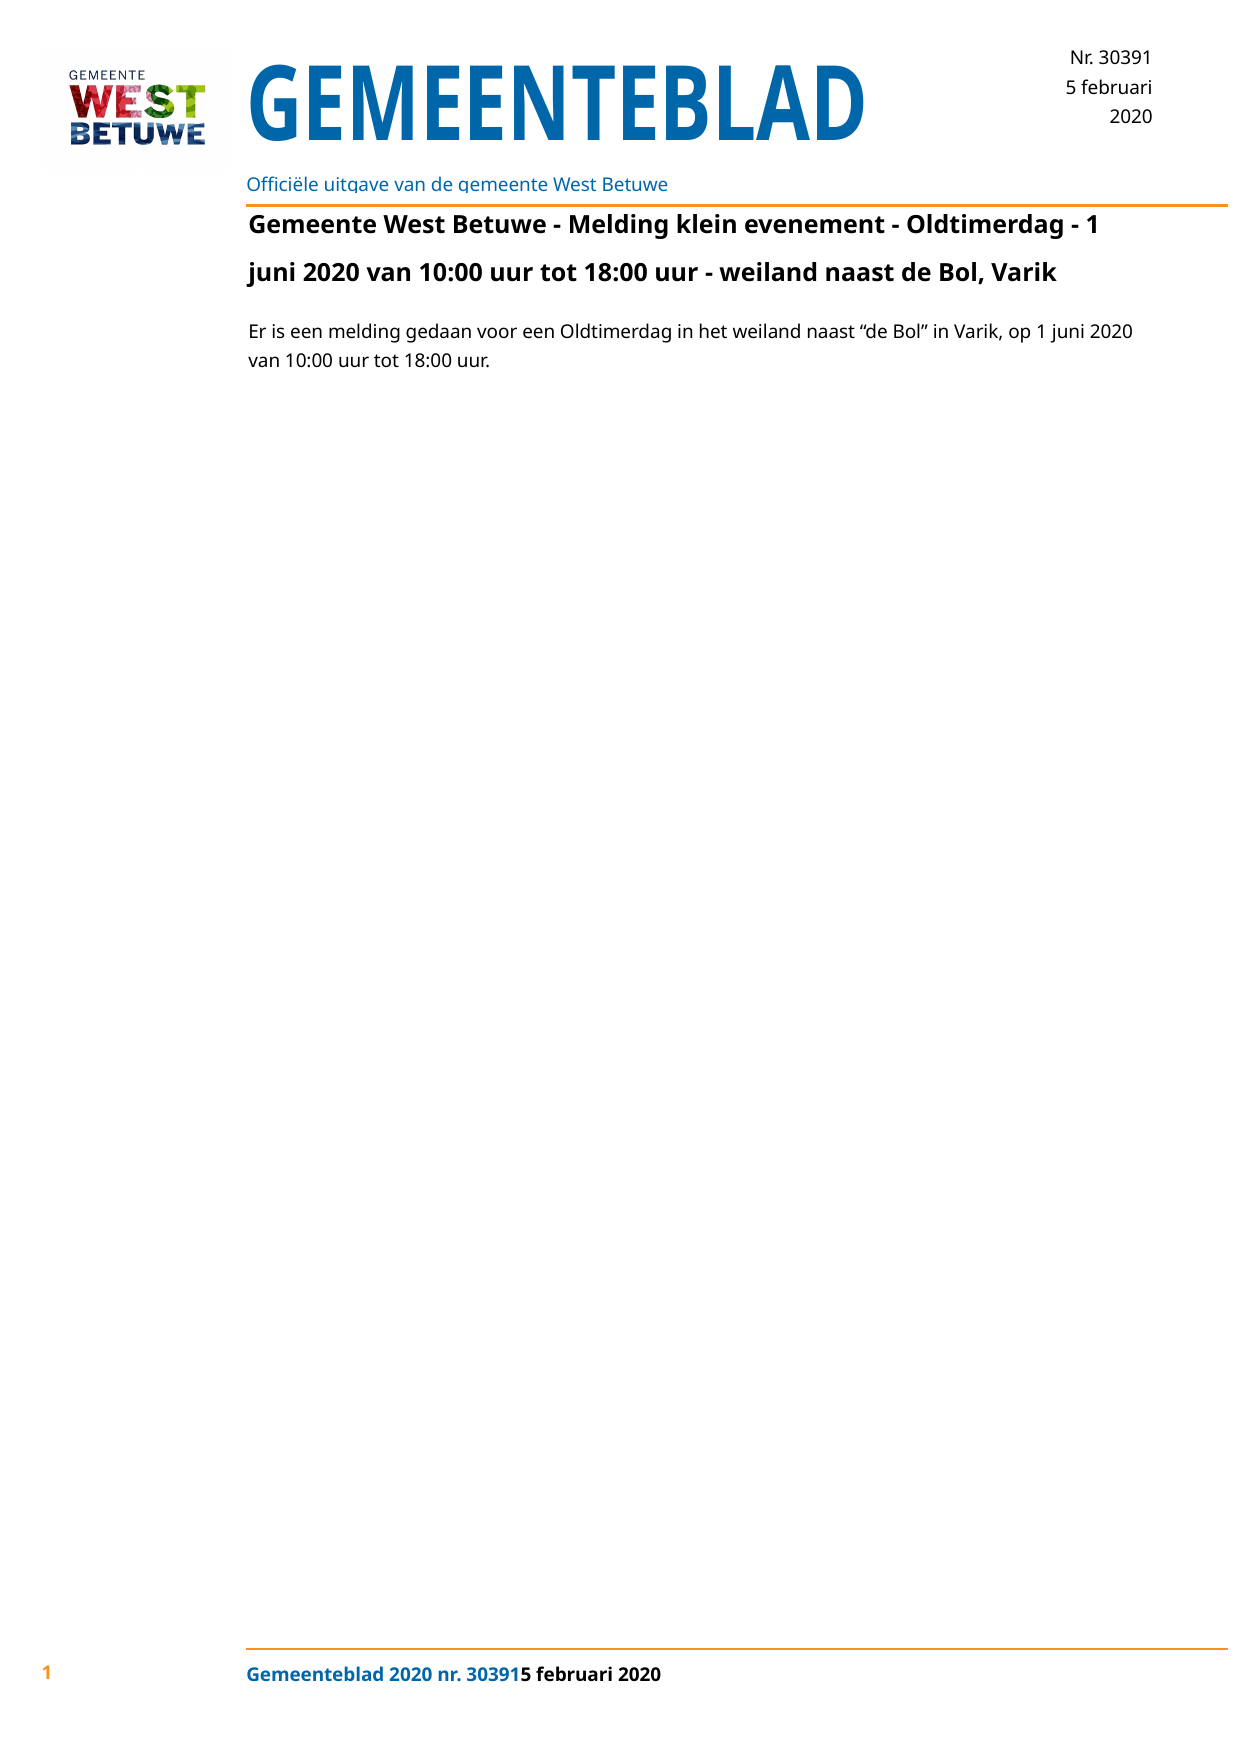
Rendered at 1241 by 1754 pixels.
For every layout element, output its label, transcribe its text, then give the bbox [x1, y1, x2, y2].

text Gemeente West Betuwe - Melding klein evenement - Oldtimerdag - 1 juni 2020 van 10:00 uur tot 18:00 uur - weiland naast de Bol, Varik [248, 207, 1152, 288]
picture [41, 47, 231, 172]
text Er is een melding gedaan voor een Oldtimerdag in het weiland naast “de Bol” in Varik, op 1 juni 2020 van 10:00 uur tot 18:00 uur. [248, 318, 1152, 373]
